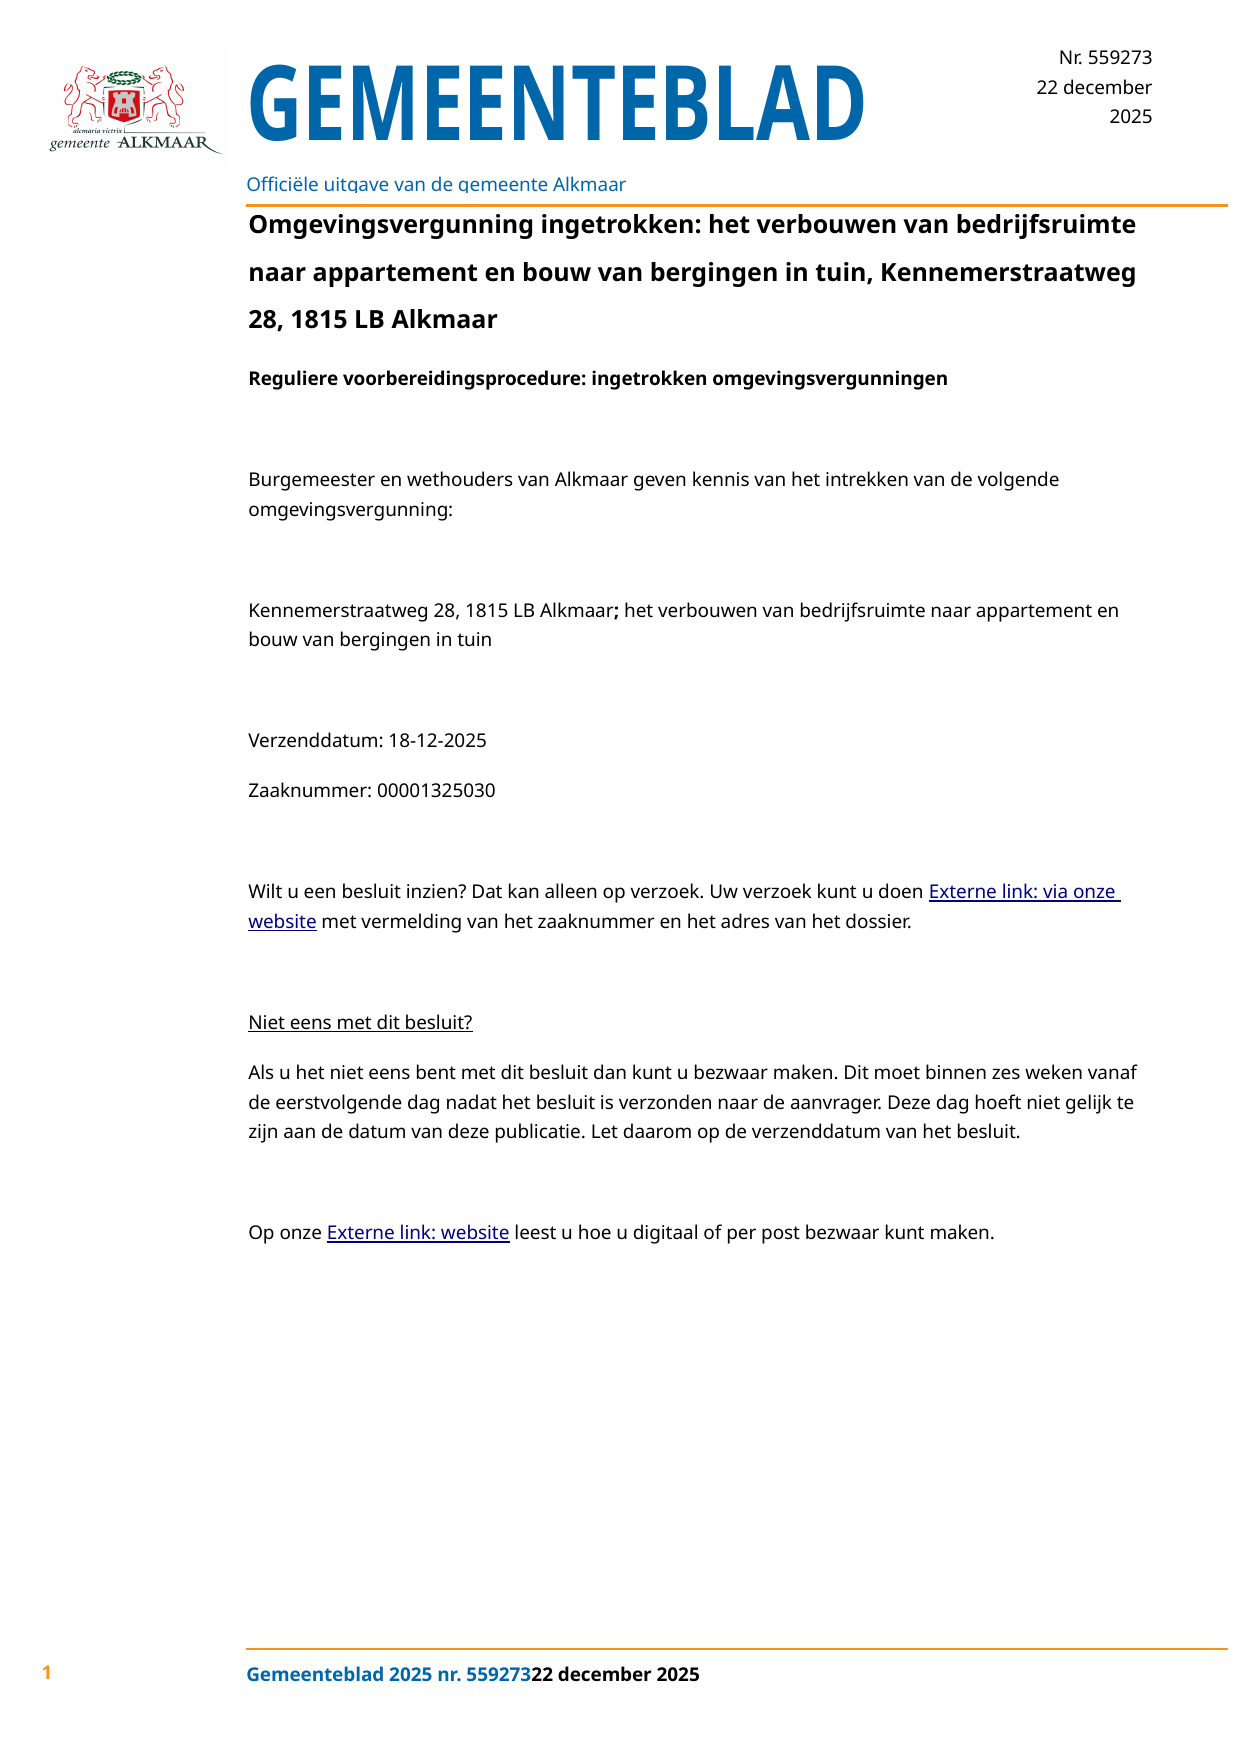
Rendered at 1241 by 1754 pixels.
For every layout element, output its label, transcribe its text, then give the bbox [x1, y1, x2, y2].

text Kennemerstraatweg 28, 1815 LB Alkmaar; het verbouwen van bedrijfsruimte naar appartement en bouw van bergingen in tuin [248, 597, 1152, 652]
text Omgevingsvergunning ingetrokken: het verbouwen van bedrijfsruimte naar appartement en bouw van bergingen in tuin, Kennemerstraatweg 28, 1815 LB Alkmaar [248, 207, 1152, 336]
picture [41, 47, 231, 172]
text Wilt u een besluit inzien? Dat kan alleen op verzoek. Uw verzoek kunt u doen Externe link: via onze website met vermelding van het zaaknummer en het adres van het dossier. [248, 878, 1152, 934]
text Niet eens met dit besluit? [248, 1009, 1152, 1034]
text Reguliere voorbereidingsprocedure: ingetrokken omgevingsvergunningen [248, 366, 1152, 391]
text Zaaknummer: 00001325030 [248, 778, 1152, 803]
text Verzenddatum: 18-12-2025 [248, 727, 1152, 753]
text Als u het niet eens bent met dit besluit dan kunt u bezwaar maken. Dit moet binnen zes weken vanaf de eerstvolgende dag nadat het besluit is verzonden naar de aanvrager. Deze dag hoeft niet gelijk te zijn aan de datum van deze publicatie. Let daarom op de verzenddatum van het besluit. [248, 1059, 1152, 1144]
text Op onze Externe link: website leest u hoe u digitaal of per post bezwaar kunt maken. [248, 1219, 1152, 1245]
text Burgemeester en wethouders van Alkmaar geven kennis van het intrekken van de volgende omgevingsvergunning: [248, 466, 1152, 522]
